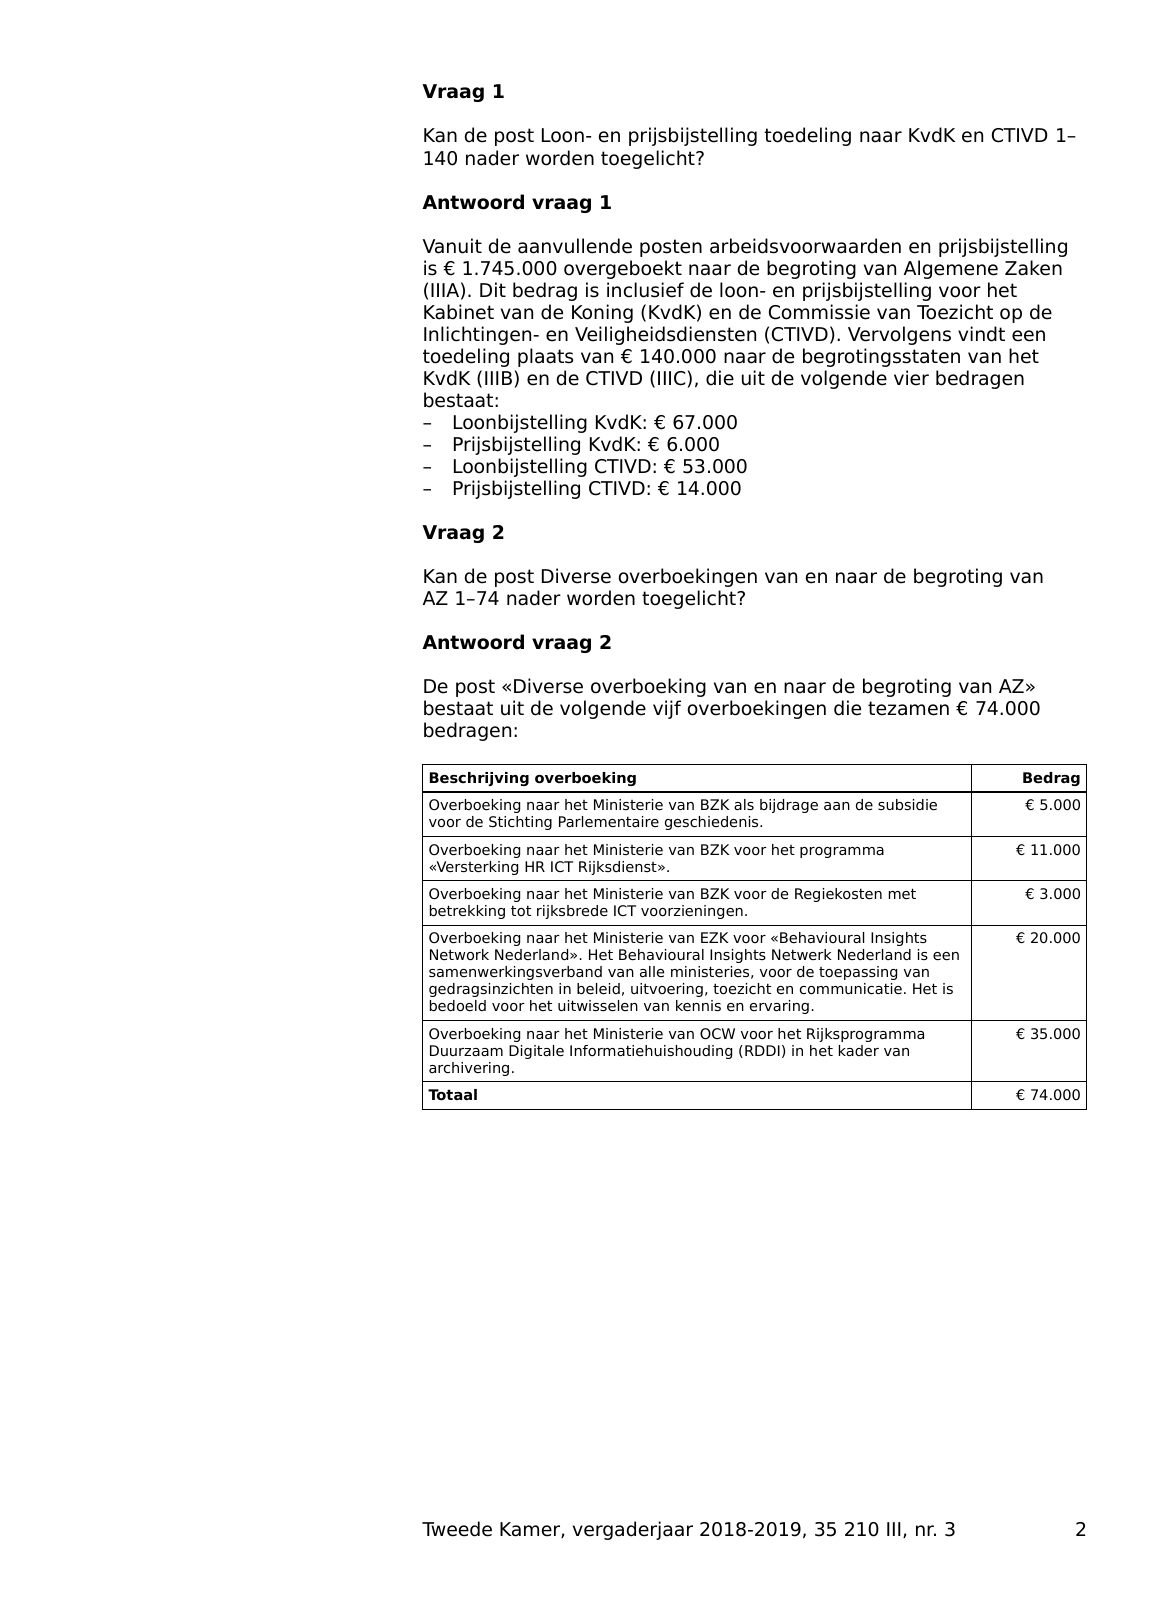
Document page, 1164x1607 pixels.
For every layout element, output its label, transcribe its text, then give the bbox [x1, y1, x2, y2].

subtitle Vraag 1 [422, 81, 1087, 103]
table_cell Overboeking naar het Ministerie van EZK voor «Behavioural Insights Network Nederland». Het Behavioural Insights Netwerk Nederland is een samenwerkingsverband van alle ministeries, voor de toepassing van gedragsinzichten in beleid, uitvoering, toezicht en communicatie. Het is bedoeld voor het uitwisselen van kennis en ervaring. [423, 926, 971, 1020]
table_cell Overboeking naar het Ministerie van BZK als bijdrage aan de subsidie voor de Stichting Parlementaire geschiedenis. [423, 793, 971, 836]
subtitle Antwoord vraag 2 [422, 632, 1087, 654]
text – Loonbijstelling KvdK: € 67.000 [422, 412, 1087, 433]
text – Loonbijstelling CTIVD: € 53.000 [422, 456, 1087, 477]
table_header Beschrijving overboeking [423, 765, 971, 791]
subtitle Antwoord vraag 1 [422, 192, 1087, 213]
table_cell Totaal [423, 1082, 971, 1108]
table_cell € 5.000 [972, 793, 1086, 836]
text De post «Diverse overboeking van en naar de begroting van AZ» bestaat uit de volgende vijf overboekingen die tezamen € 74.000 bedragen: [422, 676, 1087, 742]
table_cell Overboeking naar het Ministerie van BZK voor de Regiekosten met betrekking tot rijksbrede ICT voorzieningen. [423, 881, 971, 924]
table_cell Overboeking naar het Ministerie van BZK voor het programma «Versterking HR ICT Rijksdienst». [423, 837, 971, 880]
table_header Bedrag [972, 765, 1086, 791]
table_cell € 11.000 [972, 837, 1086, 880]
table_cell € 35.000 [972, 1021, 1086, 1081]
subtitle Vraag 2 [422, 522, 1087, 544]
table_cell Overboeking naar het Ministerie van OCW voor het Rijksprogramma Duurzaam Digitale Informatiehuishouding (RDDI) in het kader van archivering. [423, 1021, 971, 1081]
text Vanuit de aanvullende posten arbeidsvoorwaarden en prijsbijstelling is € 1.745.000 overgeboekt naar de begroting van Algemene Zaken (IIIA). Dit bedrag is inclusief de loon- en prijsbijstelling voor het Kabinet van de Koning (KvdK) en de Commissie van Toezicht op de Inlichtingen- en Veiligheidsdiensten (CTIVD). Vervolgens vindt een toedeling plaats van € 140.000 naar de begrotingsstaten van het KvdK (IIIB) en de CTIVD (IIIC), die uit de volgende vier bedragen bestaat: [422, 236, 1087, 412]
text Kan de post Diverse overboekingen van en naar de begroting van AZ 1–74 nader worden toegelicht? [422, 566, 1087, 610]
text – Prijsbijstelling CTIVD: € 14.000 [422, 477, 1087, 499]
text Kan de post Loon- en prijsbijstelling toedeling naar KvdK en CTIVD 1–140 nader worden toegelicht? [422, 125, 1087, 169]
table_cell € 3.000 [972, 881, 1086, 924]
table_cell € 74.000 [972, 1082, 1086, 1108]
table_cell € 20.000 [972, 926, 1086, 1020]
text – Prijsbijstelling KvdK: € 6.000 [422, 433, 1087, 456]
